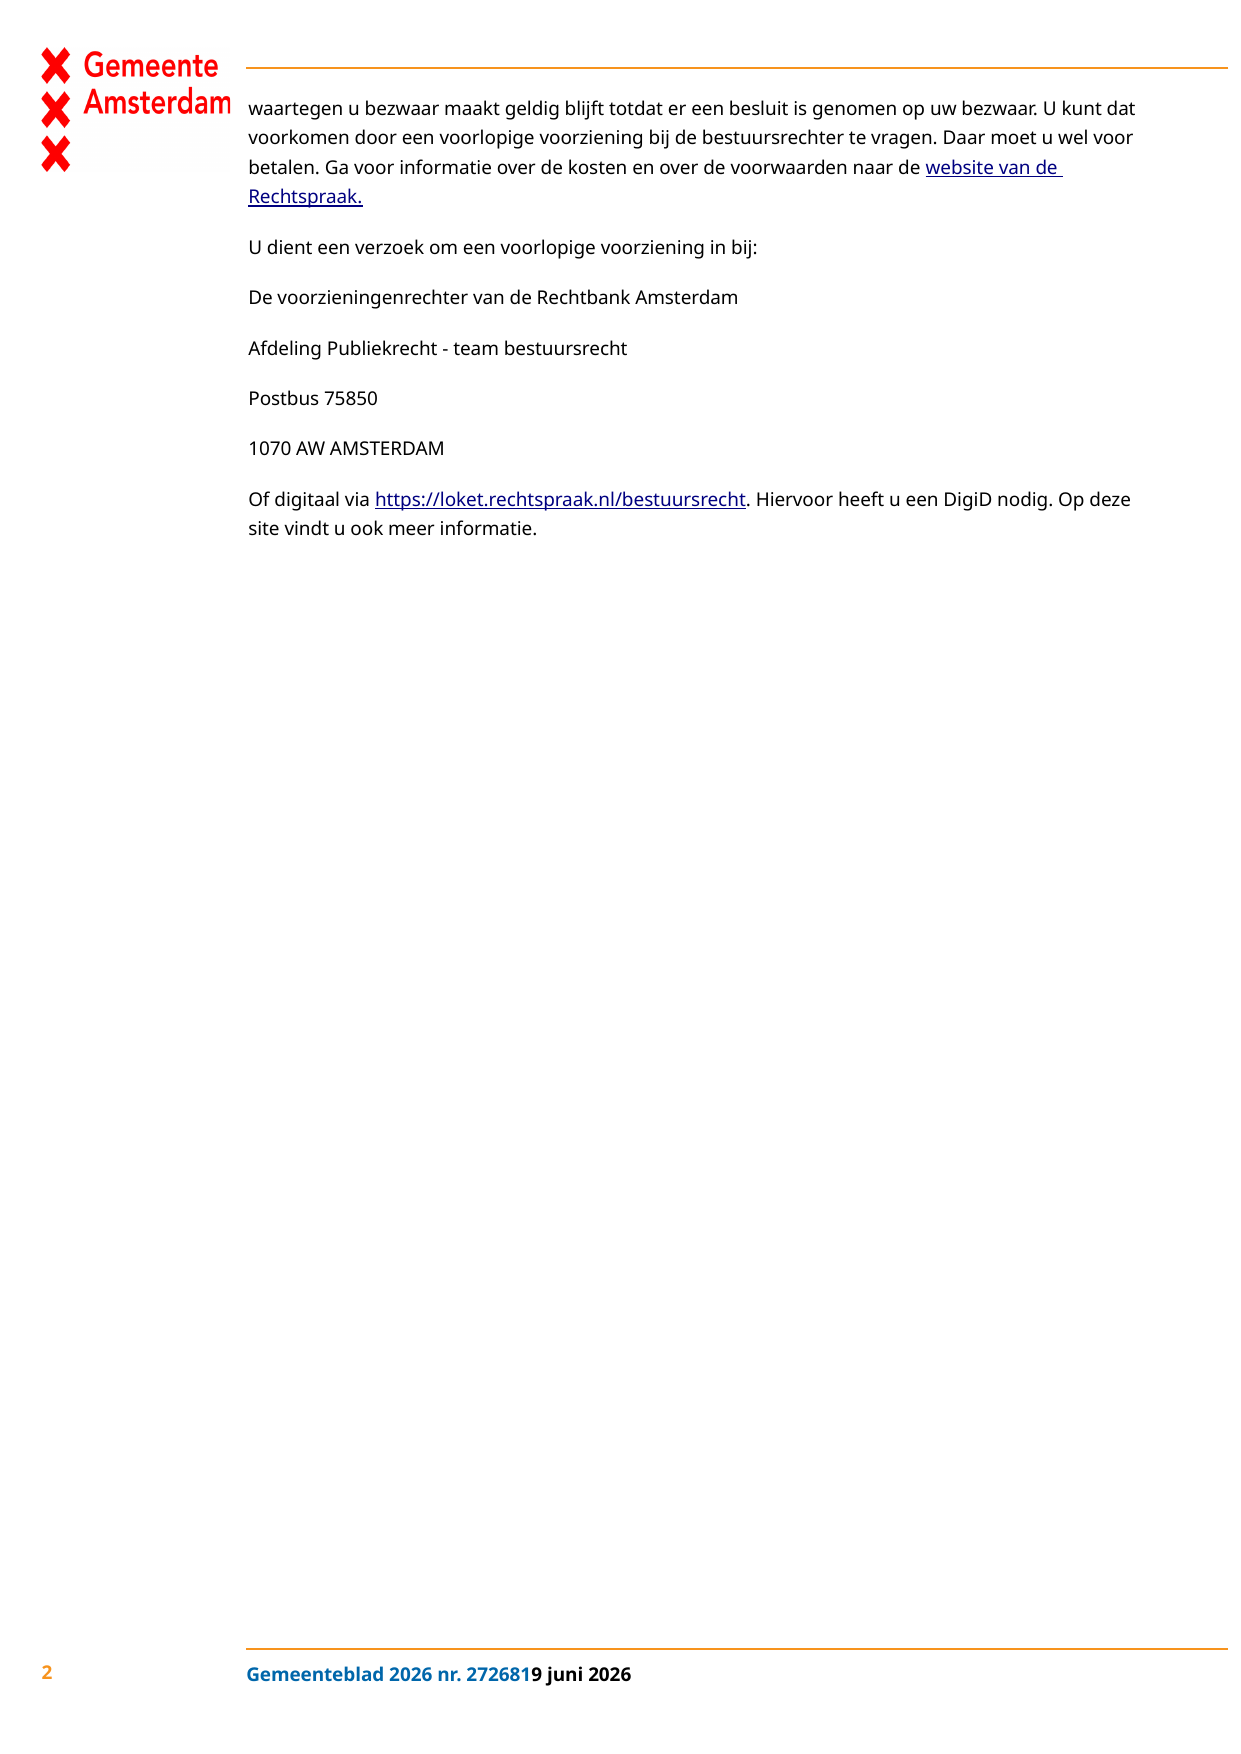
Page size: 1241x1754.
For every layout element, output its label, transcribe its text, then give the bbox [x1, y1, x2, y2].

text waartegen u bezwaar maakt geldig blijft totdat er een besluit is genomen op uw bezwaar. U kunt dat voorkomen door een voorlopige voorziening bij de bestuursrechter te vragen. Daar moet u wel voor betalen. Ga voor informatie over de kosten en over de voorwaarden naar de website van de Rechtspraak. [248, 95, 1152, 209]
text Afdeling Publiekrecht - team bestuursrecht [248, 335, 1152, 361]
text U dient een verzoek om een voorlopige voorziening in bij: [248, 234, 1152, 260]
text Of digitaal via https://loket.rechtspraak.nl/bestuursrecht. Hiervoor heeft u een DigiD nodig. Op deze site vindt u ook meer informatie. [248, 486, 1152, 541]
text 1070 AW AMSTERDAM [248, 436, 1152, 461]
picture [41, 47, 231, 172]
text Postbus 75850 [248, 385, 1152, 411]
text De voorzieningenrechter van de Rechtbank Amsterdam [248, 284, 1152, 310]
